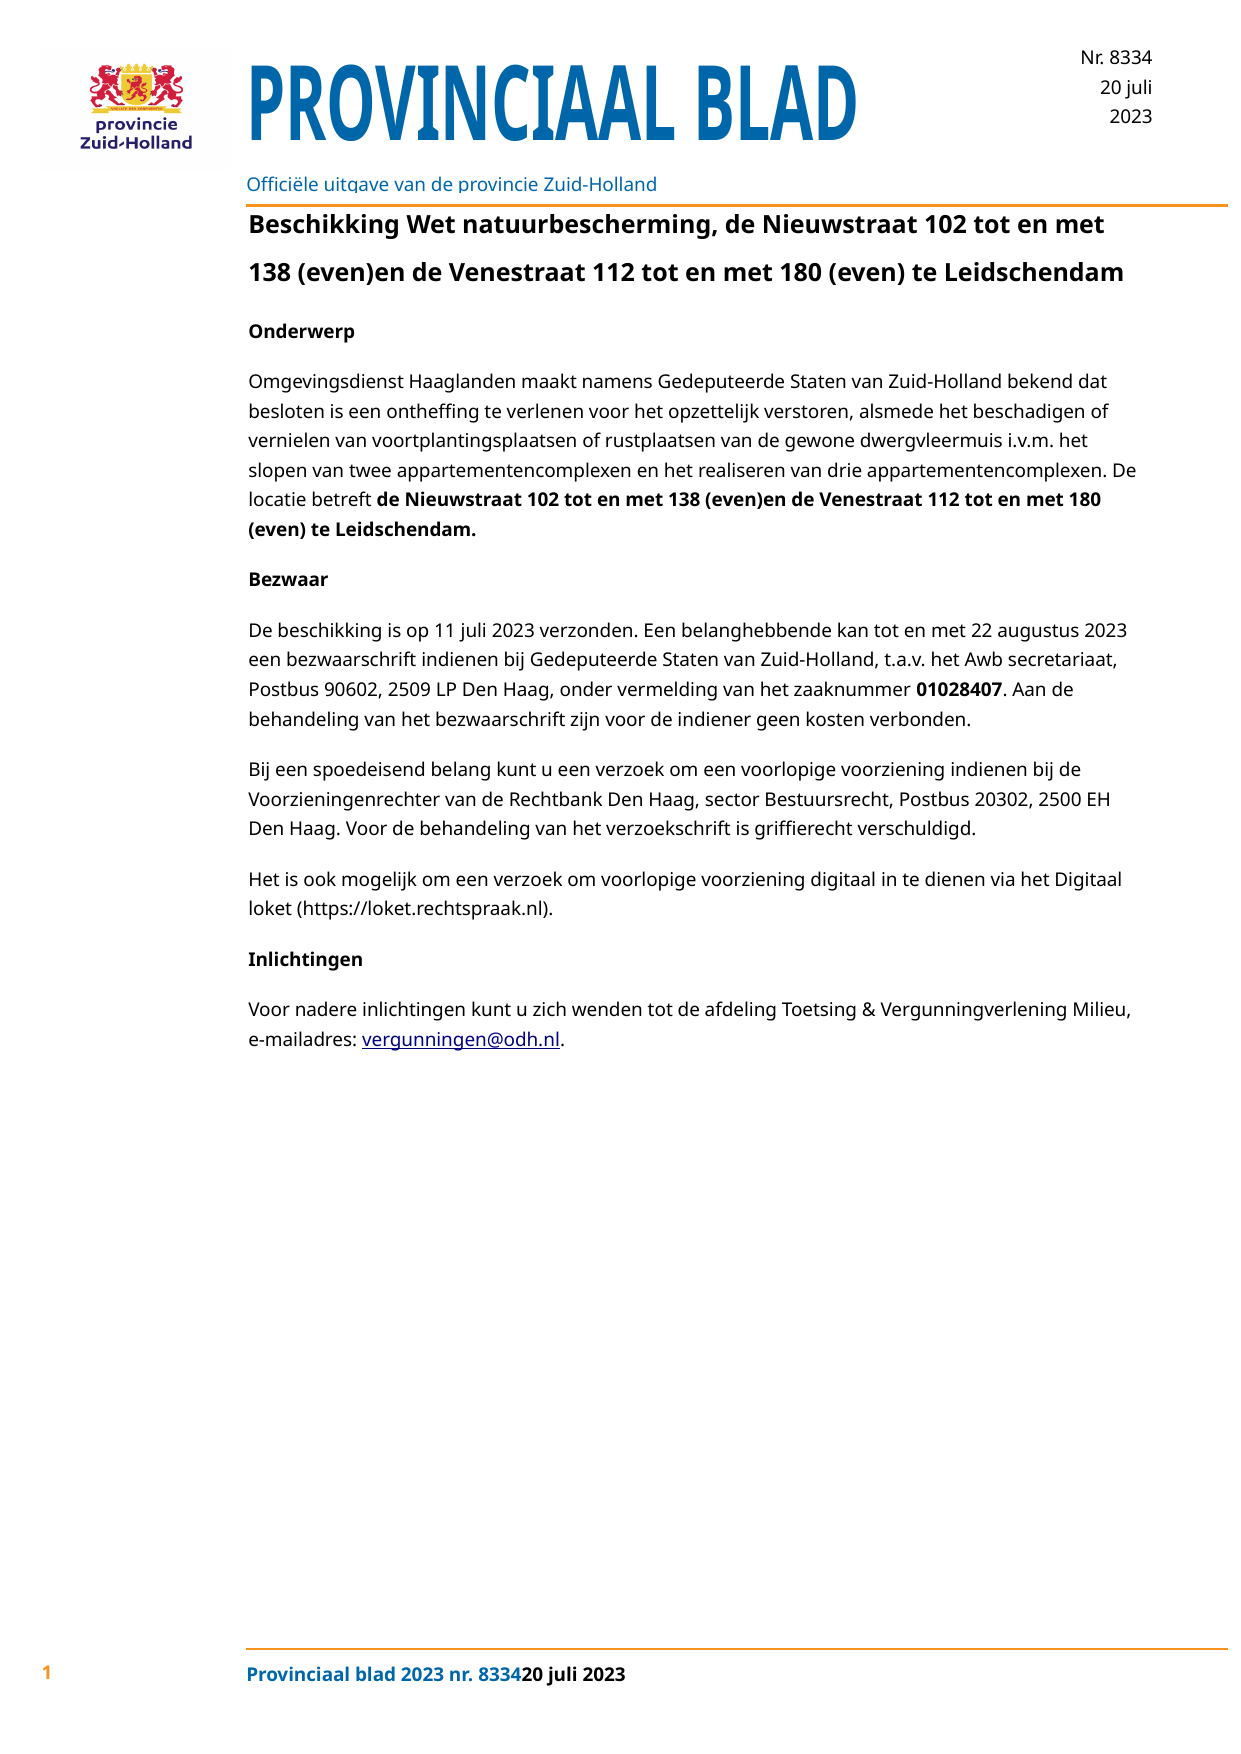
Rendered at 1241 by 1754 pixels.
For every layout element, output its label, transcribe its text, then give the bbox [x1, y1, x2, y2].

text Omgevingsdienst Haaglanden maakt namens Gedeputeerde Staten van Zuid-Holland bekend dat besloten is een ontheffing te verlenen voor het opzettelijk verstoren, alsmede het beschadigen of vernielen van voortplantingsplaatsen of rustplaatsen van de gewone dwergvleermuis i.v.m. het slopen van twee appartementencomplexen en het realiseren van drie appartementencomplexen. De locatie betreft de Nieuwstraat 102 tot en met 138 (even)en de Venestraat 112 tot en met 180 (even) te Leidschendam. [248, 368, 1152, 542]
text Beschikking Wet natuurbescherming, de Nieuwstraat 102 tot en met 138 (even)en de Venestraat 112 tot en met 180 (even) te Leidschendam [248, 207, 1152, 288]
text Voor nadere inlichtingen kunt u zich wenden tot de afdeling Toetsing & Vergunningverlening Milieu, e-mailadres: vergunningen@odh.nl. [248, 996, 1152, 1052]
text Bezwaar [248, 567, 1152, 592]
text Bij een spoedeisend belang kunt u een verzoek om een voorlopige voorziening indienen bij de Voorzieningenrechter van de Rechtbank Den Haag, sector Bestuursrecht, Postbus 20302, 2500 EH Den Haag. Voor de behandeling van het verzoekschrift is griffierecht verschuldigd. [248, 756, 1152, 841]
text De beschikking is op 11 juli 2023 verzonden. Een belanghebbende kan tot en met 22 augustus 2023 een bezwaarschrift indienen bij Gedeputeerde Staten van Zuid-Holland, t.a.v. het Awb secretariaat, Postbus 90602, 2509 LP Den Haag, onder vermelding van het zaaknummer 01028407. Aan de behandeling van het bezwaarschrift zijn voor de indiener geen kosten verbonden. [248, 617, 1152, 732]
text Inlichtingen [248, 946, 1152, 972]
text Het is ook mogelijk om een verzoek om voorlopige voorziening digitaal in te dienen via het Digitaal loket (https://loket.rechtspraak.nl). [248, 866, 1152, 921]
picture [41, 47, 231, 172]
text Onderwerp [248, 318, 1152, 344]
